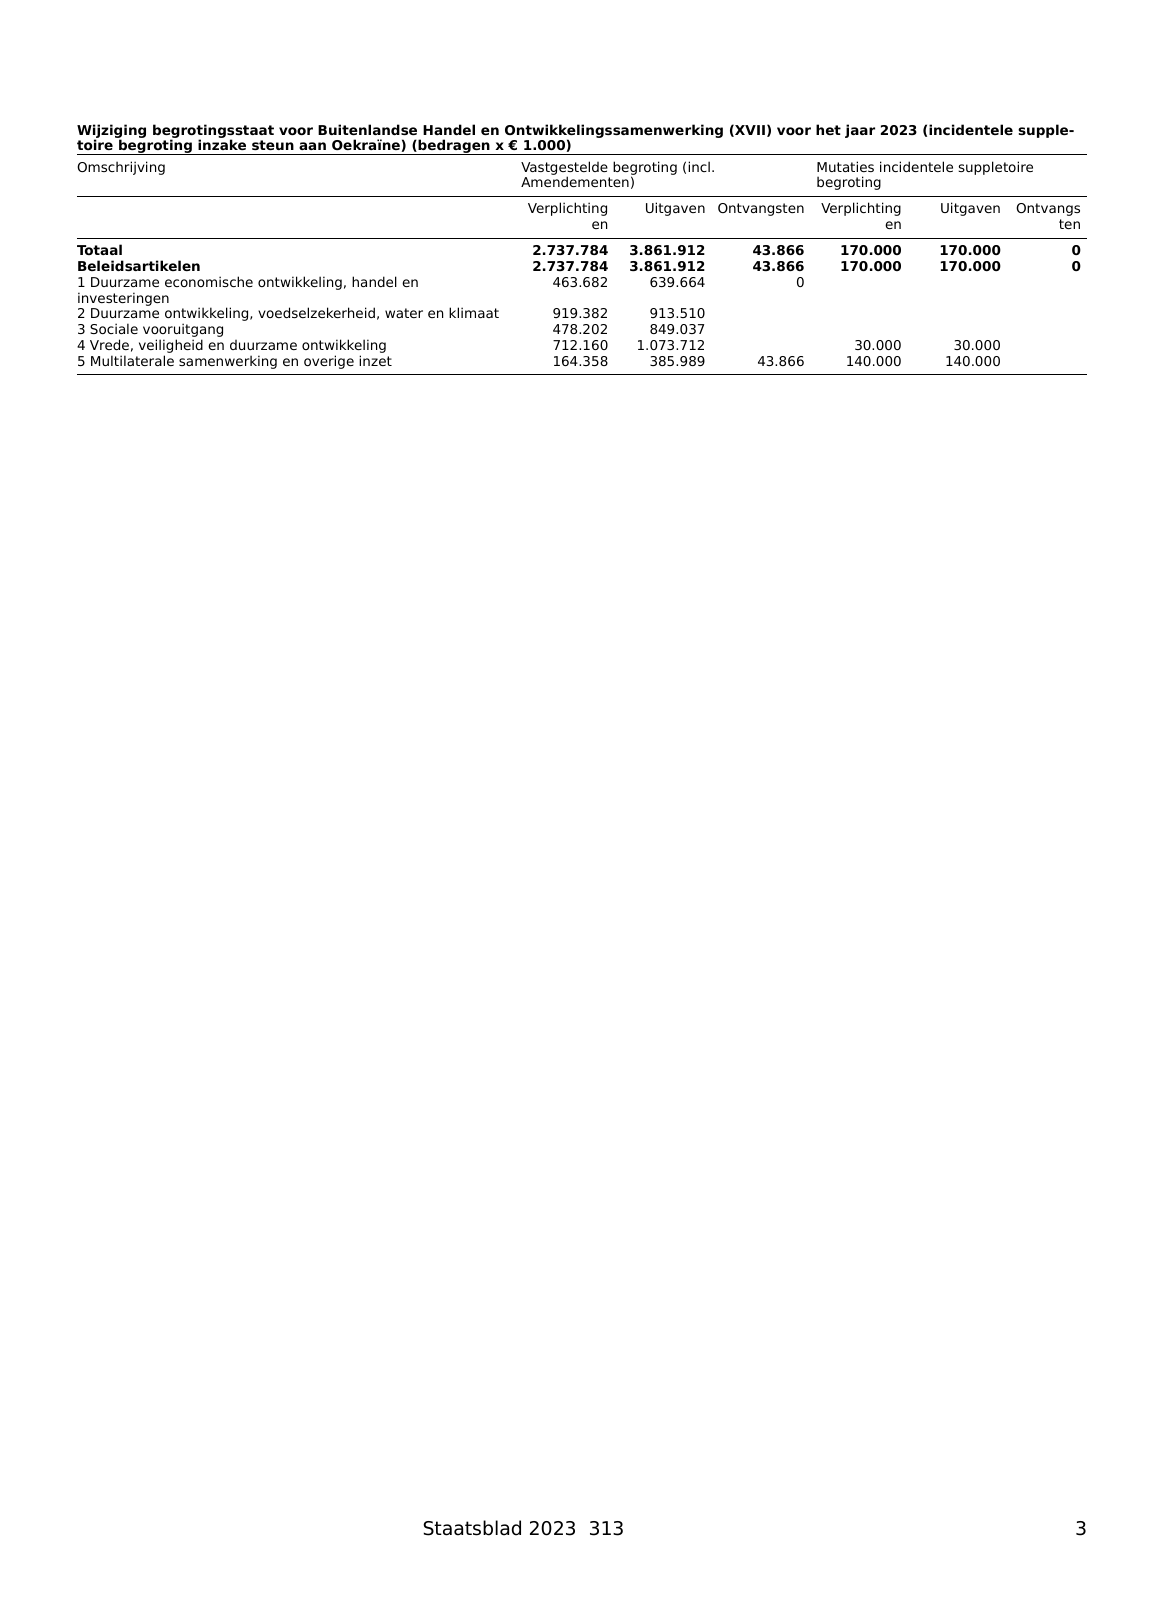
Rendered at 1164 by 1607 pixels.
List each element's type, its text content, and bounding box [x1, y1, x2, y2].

table_cell [1007, 322, 1087, 338]
table_cell 4 Vrede, veiligheid en duurzame ontwikkeling [77, 338, 515, 353]
table_cell [810, 275, 907, 306]
table_cell [1007, 353, 1087, 374]
table_cell 478.202 [515, 322, 614, 338]
table_cell [711, 338, 810, 353]
table_cell Beleidsartikelen [77, 259, 515, 275]
table_cell Totaal [77, 239, 515, 259]
table_cell [1007, 306, 1087, 322]
table_header Wijziging begrotingsstaat voor Buitenlandse Handel en Ontwikkelingssamenwerking (XVII) voor het jaar 2023 (incidentele supple- toire begroting inzake steun aan Oekraïne) (bedragen x € 1.000) [77, 122, 1087, 154]
table_cell 3 Sociale vooruitgang [77, 322, 515, 338]
table_cell 170.000 [810, 239, 907, 259]
table_cell Uitgaven [614, 197, 711, 237]
table_cell Vastgestelde begroting (incl. Amendementen) [515, 155, 810, 196]
table_cell 3.861.912 [614, 259, 711, 275]
table_cell [810, 306, 907, 322]
table_cell 140.000 [908, 353, 1007, 374]
table_cell [1007, 338, 1087, 353]
table_cell 43.866 [711, 239, 810, 259]
table_cell 0 [1007, 239, 1087, 259]
table_cell 1.073.712 [614, 338, 711, 353]
table_cell 919.382 [515, 306, 614, 322]
table_cell 30.000 [908, 338, 1007, 353]
table_cell 463.682 [515, 275, 614, 306]
table_cell 639.664 [614, 275, 711, 306]
table_cell 30.000 [810, 338, 907, 353]
table_cell Mutaties incidentele suppletoire begroting [810, 155, 1087, 196]
table_cell [77, 197, 105, 237]
table_cell 5 Multilaterale samenwerking en overige inzet [77, 353, 515, 374]
table_cell 2 Duurzame ontwikkeling, voedselzekerheid, water en klimaat [77, 306, 515, 322]
table_cell [105, 197, 515, 237]
table_cell 170.000 [810, 259, 907, 275]
table_cell 2.737.784 [515, 259, 614, 275]
table_cell 0 [1007, 259, 1087, 275]
table_cell [908, 275, 1007, 306]
table_cell 43.866 [711, 259, 810, 275]
table_cell 849.037 [614, 322, 711, 338]
table_cell 712.160 [515, 338, 614, 353]
table_cell Uitgaven [908, 197, 1007, 237]
table_cell [1007, 275, 1087, 306]
table_cell [711, 322, 810, 338]
table_cell 43.866 [711, 353, 810, 374]
table_cell [711, 306, 810, 322]
table_cell 3.861.912 [614, 239, 711, 259]
table_cell [810, 322, 907, 338]
table_cell 913.510 [614, 306, 711, 322]
table_cell 1 Duurzame economische ontwikkeling, handel en investeringen [77, 275, 515, 306]
table_cell [908, 322, 1007, 338]
table_cell 0 [711, 275, 810, 306]
table_cell Ontvangsten [1007, 197, 1087, 237]
table_cell Ontvangsten [711, 197, 810, 237]
table_cell 385.989 [614, 353, 711, 374]
table_cell 170.000 [908, 259, 1007, 275]
table_cell 140.000 [810, 353, 907, 374]
table_cell 170.000 [908, 239, 1007, 259]
table_cell 164.358 [515, 353, 614, 374]
table_cell Omschrijving [77, 155, 515, 196]
table_cell 2.737.784 [515, 239, 614, 259]
table_cell Verplichtingen [515, 197, 614, 237]
table_cell [908, 306, 1007, 322]
table_cell Verplichtingen [810, 197, 907, 237]
